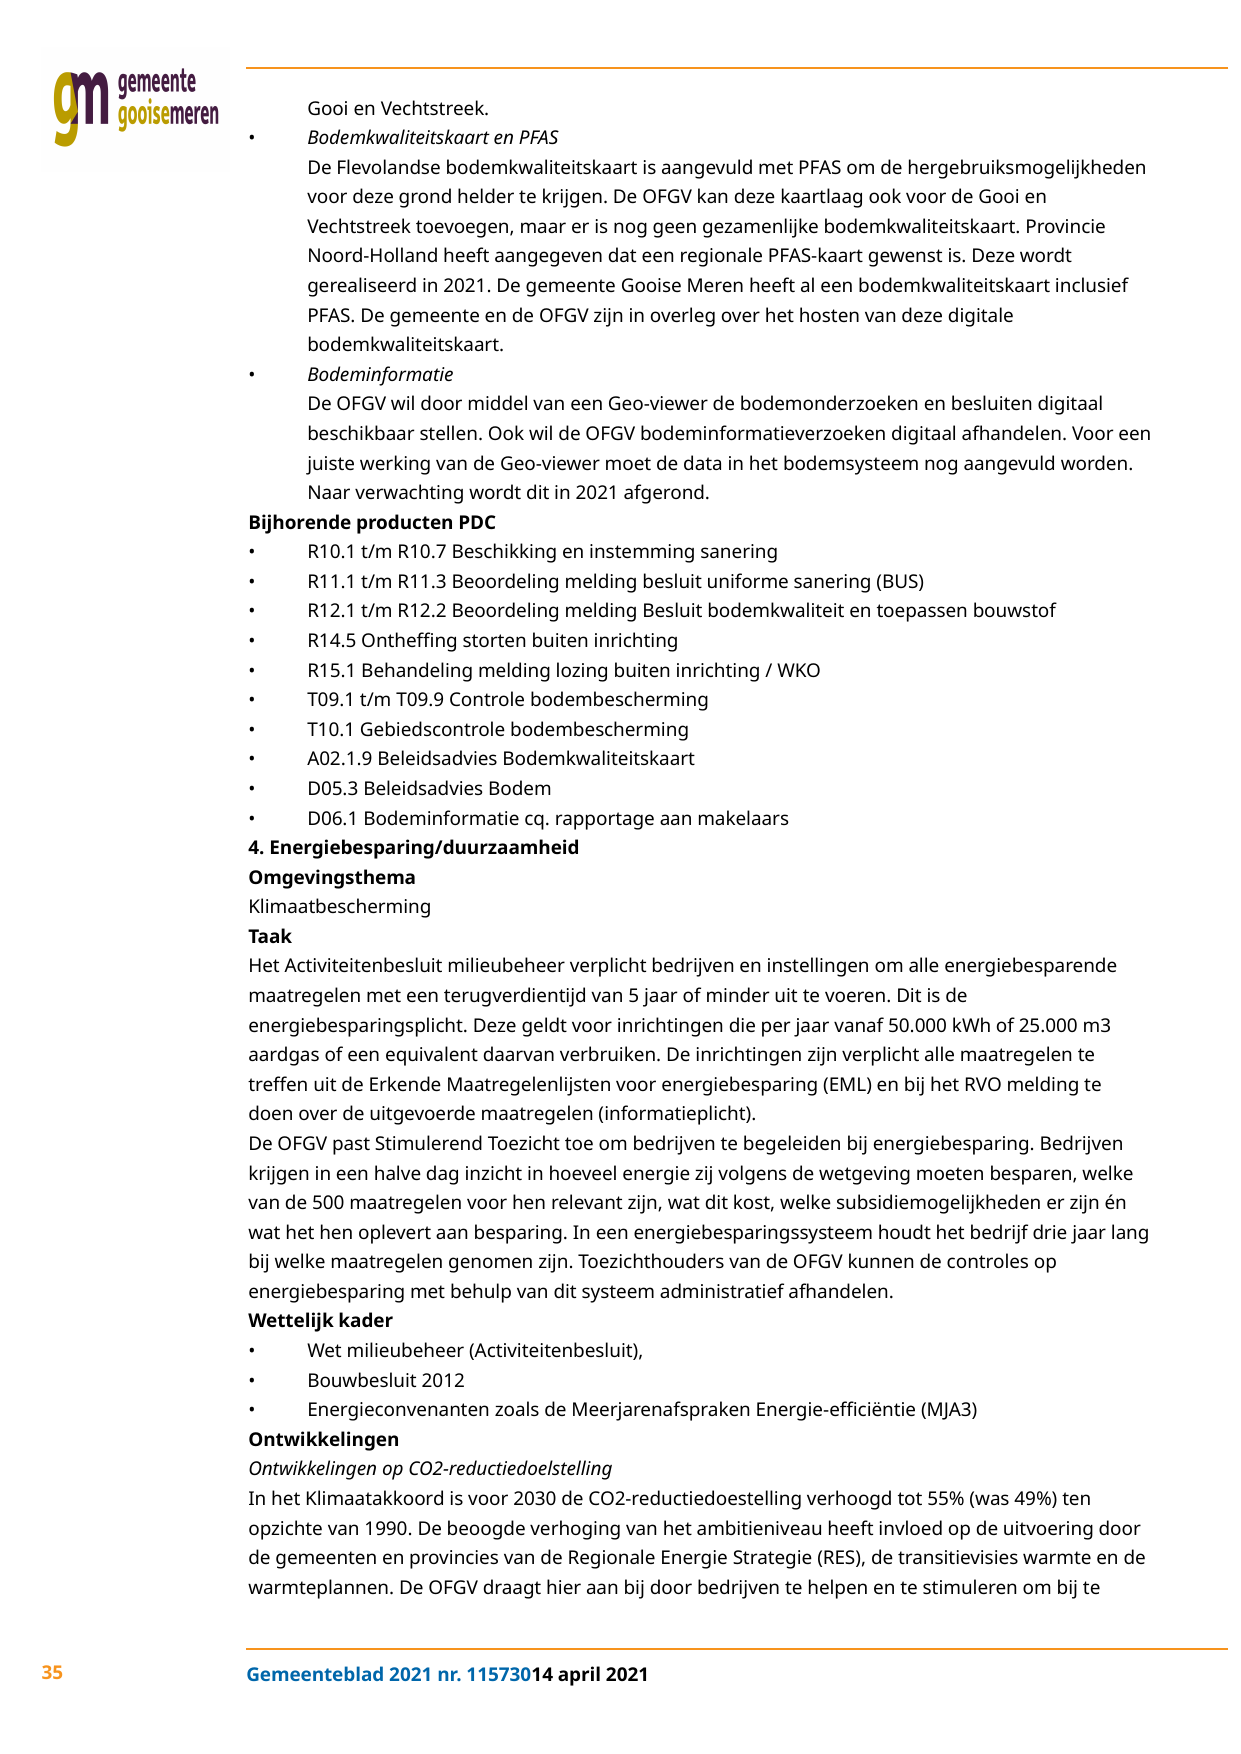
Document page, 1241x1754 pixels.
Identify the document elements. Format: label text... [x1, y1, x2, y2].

list R11.1 t/m R11.3 Beoordeling melding besluit uniforme sanering (BUS) [248, 568, 1152, 594]
list De OFGV wil door middel van een Geo-viewer de bodemonderzoeken en besluiten digitaal beschikbaar stellen. Ook wil de OFGV bodeminformatieverzoeken digitaal afhandelen. Voor een juiste werking van de Geo-viewer moet de data in het bodemsysteem nog aangevuld worden. Naar verwachting wordt dit in 2021 afgerond. [248, 391, 1152, 505]
picture [41, 47, 231, 172]
text Bijhorende producten PDC [248, 509, 1152, 535]
list T09.1 t/m T09.9 Controle bodembescherming [248, 686, 1152, 712]
text Ontwikkelingen [248, 1426, 1152, 1452]
text Omgevingsthema [248, 864, 1152, 890]
list Bodemkwaliteitskaart en PFAS [248, 124, 1152, 150]
list R10.1 t/m R10.7 Beschikking en instemming sanering [248, 538, 1152, 564]
list T10.1 Gebiedscontrole bodembescherming [248, 716, 1152, 742]
text Taak [248, 923, 1152, 949]
text Klimaatbescherming [248, 893, 1152, 919]
list R14.5 Ontheffing storten buiten inrichting [248, 627, 1152, 653]
list Gooi en Vechtstreek. [248, 95, 1152, 121]
text Ontwikkelingen op CO2-reductiedoelstelling [248, 1456, 1152, 1481]
text Wettelijk kader [248, 1308, 1152, 1333]
list De Flevolandse bodemkwaliteitskaart is aangevuld met PFAS om de hergebruiksmogelijkheden voor deze grond helder te krijgen. De OFGV kan deze kaartlaag ook voor de Gooi en Vechtstreek toevoegen, maar er is nog geen gezamenlijke bodemkwaliteitskaart. Provincie Noord-Holland heeft aangegeven dat een regionale PFAS-kaart gewenst is. Deze wordt gerealiseerd in 2021. De gemeente Gooise Meren heeft al een bodemkwaliteitskaart inclusief PFAS. De gemeente en de OFGV zijn in overleg over het hosten van deze digitale bodemkwaliteitskaart. [248, 154, 1152, 357]
list Bouwbesluit 2012 [248, 1367, 1152, 1393]
text In het Klimaatakkoord is voor 2030 de CO2-reductiedoestelling verhoogd tot 55% (was 49%) ten opzichte van 1990. De beoogde verhoging van het ambitieniveau heeft invloed op de uitvoering door de gemeenten en provincies van de Regionale Energie Strategie (RES), de transitievisies warmte en de warmteplannen. De OFGV draagt hier aan bij door bedrijven te helpen en te stimuleren om bij te [248, 1485, 1152, 1600]
list Wet milieubeheer (Activiteitenbesluit), [248, 1337, 1152, 1363]
list D05.3 Beleidsadvies Bodem [248, 775, 1152, 801]
list A02.1.9 Beleidsadvies Bodemkwaliteitskaart [248, 746, 1152, 771]
list D06.1 Bodeminformatie cq. rapportage aan makelaars [248, 805, 1152, 831]
list Bodeminformatie [248, 361, 1152, 387]
list Energieconvenanten zoals de Meerjarenafspraken Energie-efficiëntie (MJA3) [248, 1396, 1152, 1422]
text De OFGV past Stimulerend Toezicht toe om bedrijven te begeleiden bij energiebesparing. Bedrijven krijgen in een halve dag inzicht in hoeveel energie zij volgens de wetgeving moeten besparen, welke van de 500 maatregelen voor hen relevant zijn, wat dit kost, welke subsidiemogelijkheden er zijn én wat het hen oplevert aan besparing. In een energiebesparingssysteem houdt het bedrijf drie jaar lang bij welke maatregelen genomen zijn. Toezichthouders van de OFGV kunnen de controles op energiebesparing met behulp van dit systeem administratief afhandelen. [248, 1130, 1152, 1304]
list R12.1 t/m R12.2 Beoordeling melding Besluit bodemkwaliteit en toepassen bouwstof [248, 598, 1152, 623]
text 4. Energiebesparing/duurzaamheid [248, 834, 1152, 860]
text Het Activiteitenbesluit milieubeheer verplicht bedrijven en instellingen om alle energiebesparende maatregelen met een terugverdientijd van 5 jaar of minder uit te voeren. Dit is de energiebesparingsplicht. Deze geldt voor inrichtingen die per jaar vanaf 50.000 kWh of 25.000 m3 aardgas of een equivalent daarvan verbruiken. De inrichtingen zijn verplicht alle maatregelen te treffen uit de Erkende Maatregelenlijsten voor energiebesparing (EML) en bij het RVO melding te doen over de uitgevoerde maatregelen (informatieplicht). [248, 953, 1152, 1126]
list R15.1 Behandeling melding lozing buiten inrichting / WKO [248, 657, 1152, 683]
